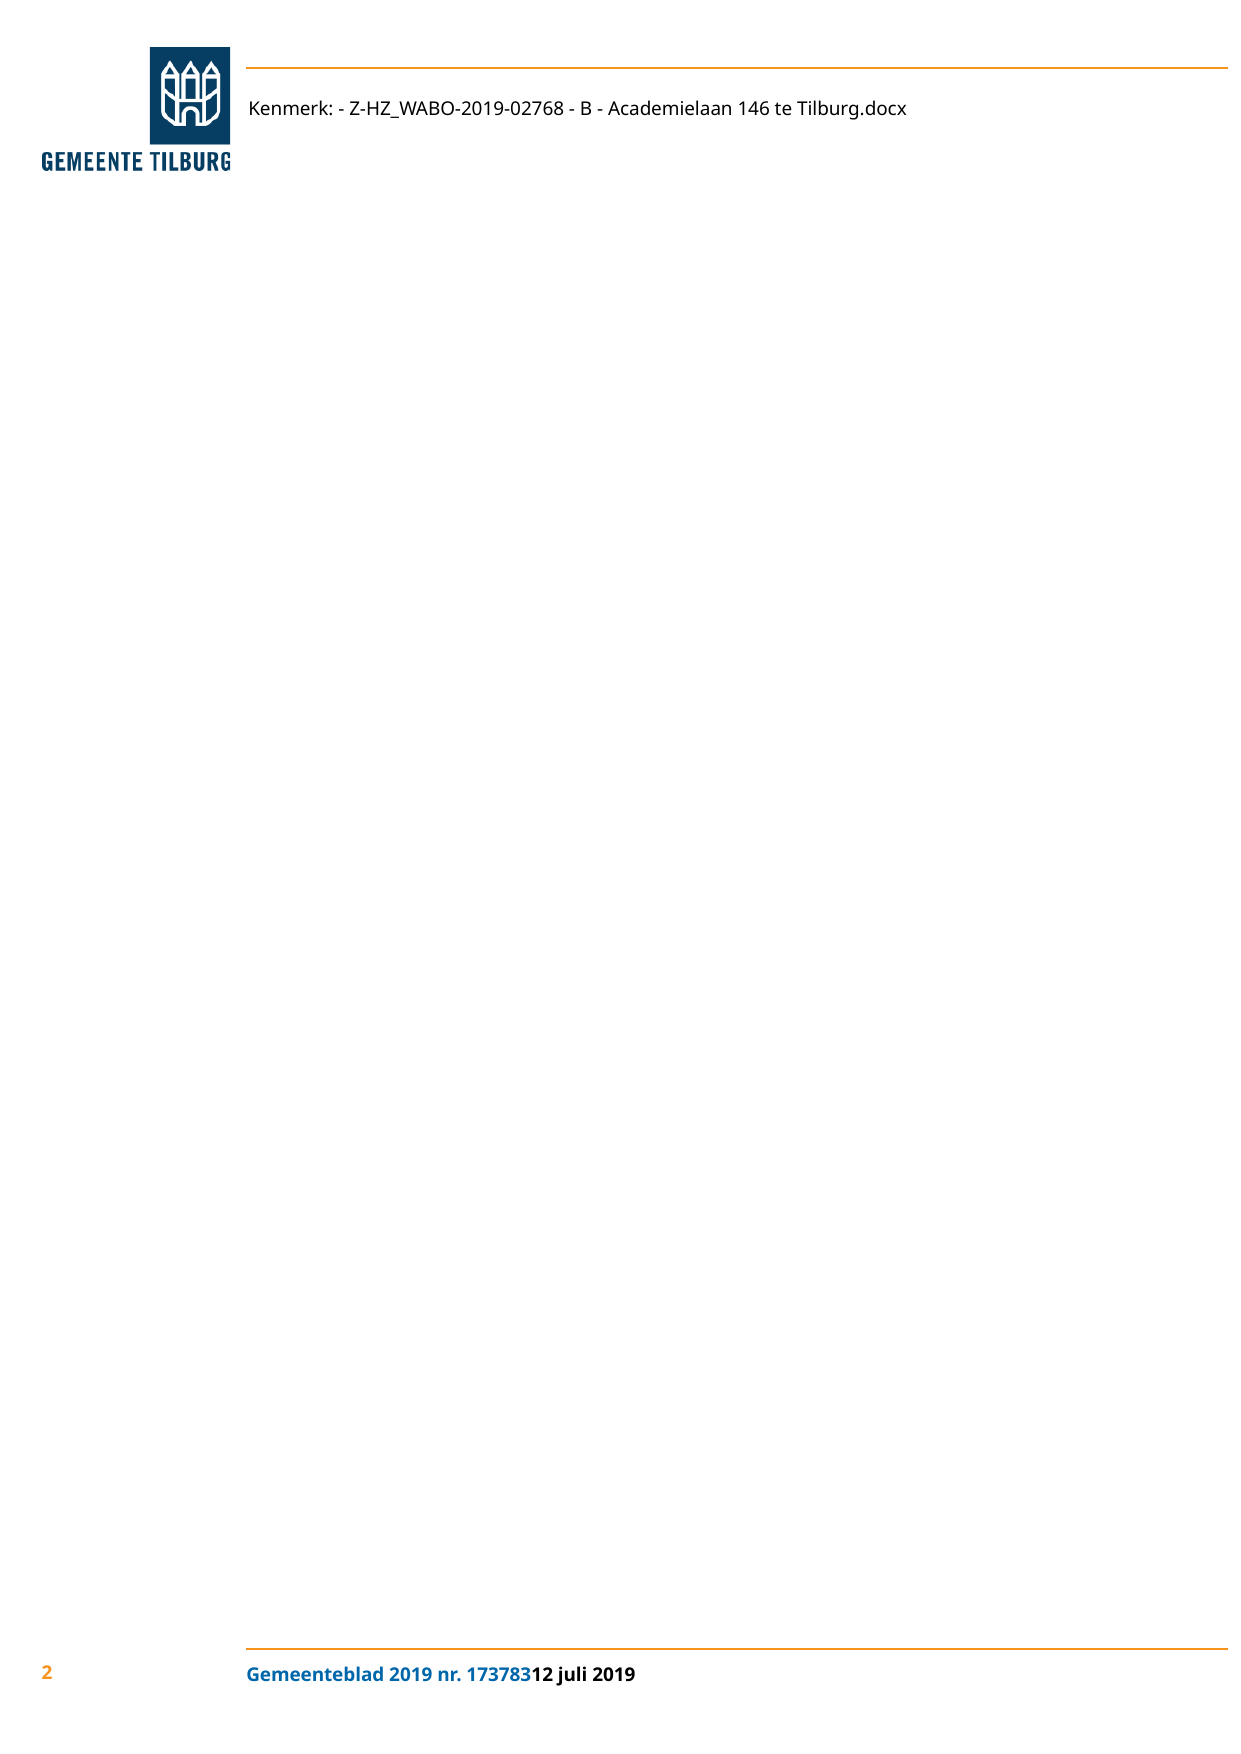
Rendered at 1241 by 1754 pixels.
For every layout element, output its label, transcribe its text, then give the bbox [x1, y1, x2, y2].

picture [41, 47, 231, 172]
text Kenmerk: - Z-HZ_WABO-2019-02768 - B - Academielaan 146 te Tilburg.docx [248, 95, 1152, 121]
